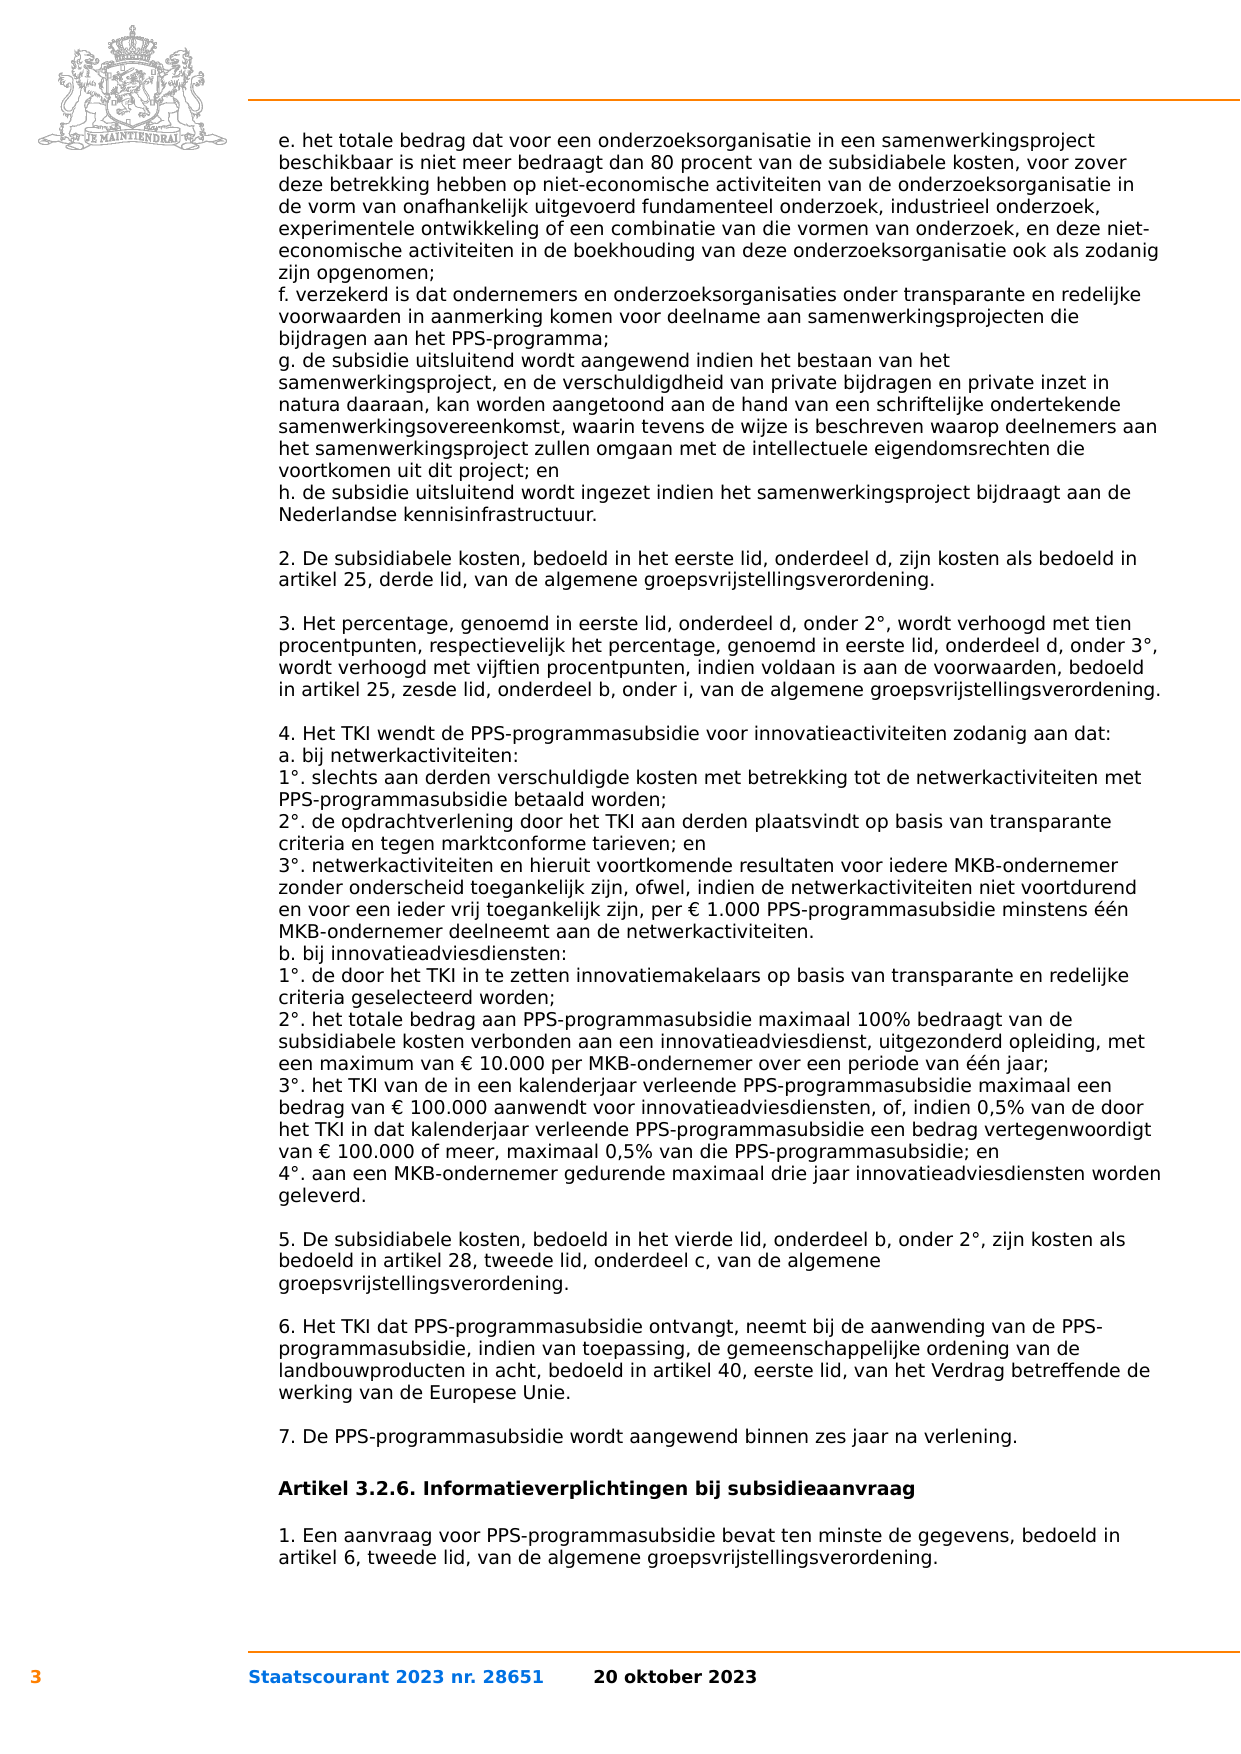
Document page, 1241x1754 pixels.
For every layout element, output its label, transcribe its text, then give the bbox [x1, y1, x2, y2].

text g. de subsidie uitsluitend wordt aangewend indien het bestaan van het samenwerkingsproject, en de verschuldigdheid van private bijdragen en private inzet in natura daaraan, kan worden aangetoond aan de hand van een schriftelijke ondertekende samenwerkingsovereenkomst, waarin tevens de wijze is beschreven waarop deelnemers aan het samenwerkingsproject zullen omgaan met de intellectuele eigendomsrechten die voortkomen uit dit project; en [278, 350, 1163, 482]
text 3. Het percentage, genoemd in eerste lid, onderdeel d, onder 2°, wordt verhoogd met tien procentpunten, respectievelijk het percentage, genoemd in eerste lid, onderdeel d, onder 3°, wordt verhoogd met vijftien procentpunten, indien voldaan is aan de voorwaarden, bedoeld in artikel 25, zesde lid, onderdeel b, onder i, van de algemene groepsvrijstellingsverordening. [278, 613, 1163, 701]
picture [38, 25, 227, 150]
text 2°. het totale bedrag aan PPS-programmasubsidie maximaal 100% bedraagt van de subsidiabele kosten verbonden aan een innovatieadviesdienst, uitgezonderd opleiding, met een maximum van € 10.000 per MKB-ondernemer over een periode van één jaar; [278, 1009, 1163, 1075]
text h. de subsidie uitsluitend wordt ingezet indien het samenwerkingsproject bijdraagt aan de Nederlandse kennisinfrastructuur. [278, 482, 1163, 526]
text a. bij netwerkactiviteiten: [278, 745, 1163, 767]
text 2. De subsidiabele kosten, bedoeld in het eerste lid, onderdeel d, zijn kosten als bedoeld in artikel 25, derde lid, van de algemene groepsvrijstellingsverordening. [278, 547, 1163, 591]
text 6. Het TKI dat PPS-programmasubsidie ontvangt, neemt bij de aanwending van de PPS-programmasubsidie, indien van toepassing, de gemeenschappelijke ordening van de landbouwproducten in acht, bedoeld in artikel 40, eerste lid, van het Verdrag betreffende de werking van de Europese Unie. [278, 1316, 1163, 1404]
text 2°. de opdrachtverlening door het TKI aan derden plaatsvindt op basis van transparante criteria en tegen marktconforme tarieven; en [278, 811, 1163, 855]
text e. het totale bedrag dat voor een onderzoeksorganisatie in een samenwerkingsproject beschikbaar is niet meer bedraagt dan 80 procent van de subsidiabele kosten, voor zover deze betrekking hebben op niet-economische activiteiten van de onderzoeksorganisatie in de vorm van onafhankelijk uitgevoerd fundamenteel onderzoek, industrieel onderzoek, experimentele ontwikkeling of een combinatie van die vormen van onderzoek, en deze niet-economische activiteiten in de boekhouding van deze onderzoeksorganisatie ook als zodanig zijn opgenomen; [278, 130, 1163, 284]
text 3°. netwerkactiviteiten en hieruit voortkomende resultaten voor iedere MKB-ondernemer zonder onderscheid toegankelijk zijn, ofwel, indien de netwerkactiviteiten niet voortdurend en voor een ieder vrij toegankelijk zijn, per € 1.000 PPS-programmasubsidie minstens één MKB-ondernemer deelneemt aan de netwerkactiviteiten. [278, 855, 1163, 943]
text b. bij innovatieadviesdiensten: [278, 943, 1163, 965]
text 1°. slechts aan derden verschuldigde kosten met betrekking tot de netwerkactiviteiten met PPS-programmasubsidie betaald worden; [278, 767, 1163, 811]
text 4. Het TKI wendt de PPS-programmasubsidie voor innovatieactiviteiten zodanig aan dat: [278, 723, 1163, 745]
text 4°. aan een MKB-ondernemer gedurende maximaal drie jaar innovatieadviesdiensten worden geleverd. [278, 1163, 1163, 1207]
text 7. De PPS-programmasubsidie wordt aangewend binnen zes jaar na verlening. [278, 1426, 1163, 1448]
text f. verzekerd is dat ondernemers en onderzoeksorganisaties onder transparante en redelijke voorwaarden in aanmerking komen voor deelname aan samenwerkingsprojecten die bijdragen aan het PPS-programma; [278, 284, 1163, 350]
text 3°. het TKI van de in een kalenderjaar verleende PPS-programmasubsidie maximaal een bedrag van € 100.000 aanwendt voor innovatieadviesdiensten, of, indien 0,5% van de door het TKI in dat kalenderjaar verleende PPS-programmasubsidie een bedrag vertegenwoordigt van € 100.000 of meer, maximaal 0,5% van die PPS-programmasubsidie; en [278, 1075, 1163, 1163]
text 1°. de door het TKI in te zetten innovatiemakelaars op basis van transparante en redelijke criteria geselecteerd worden; [278, 965, 1163, 1009]
subtitle Artikel 3.2.6. Informatieverplichtingen bij subsidieaanvraag [278, 1478, 1163, 1500]
text 5. De subsidiabele kosten, bedoeld in het vierde lid, onderdeel b, onder 2°, zijn kosten als bedoeld in artikel 28, tweede lid, onderdeel c, van de algemene groepsvrijstellingsverordening. [278, 1228, 1163, 1294]
text 1. Een aanvraag voor PPS-programmasubsidie bevat ten minste de gegevens, bedoeld in artikel 6, tweede lid, van de algemene groepsvrijstellingsverordening. [278, 1525, 1163, 1569]
